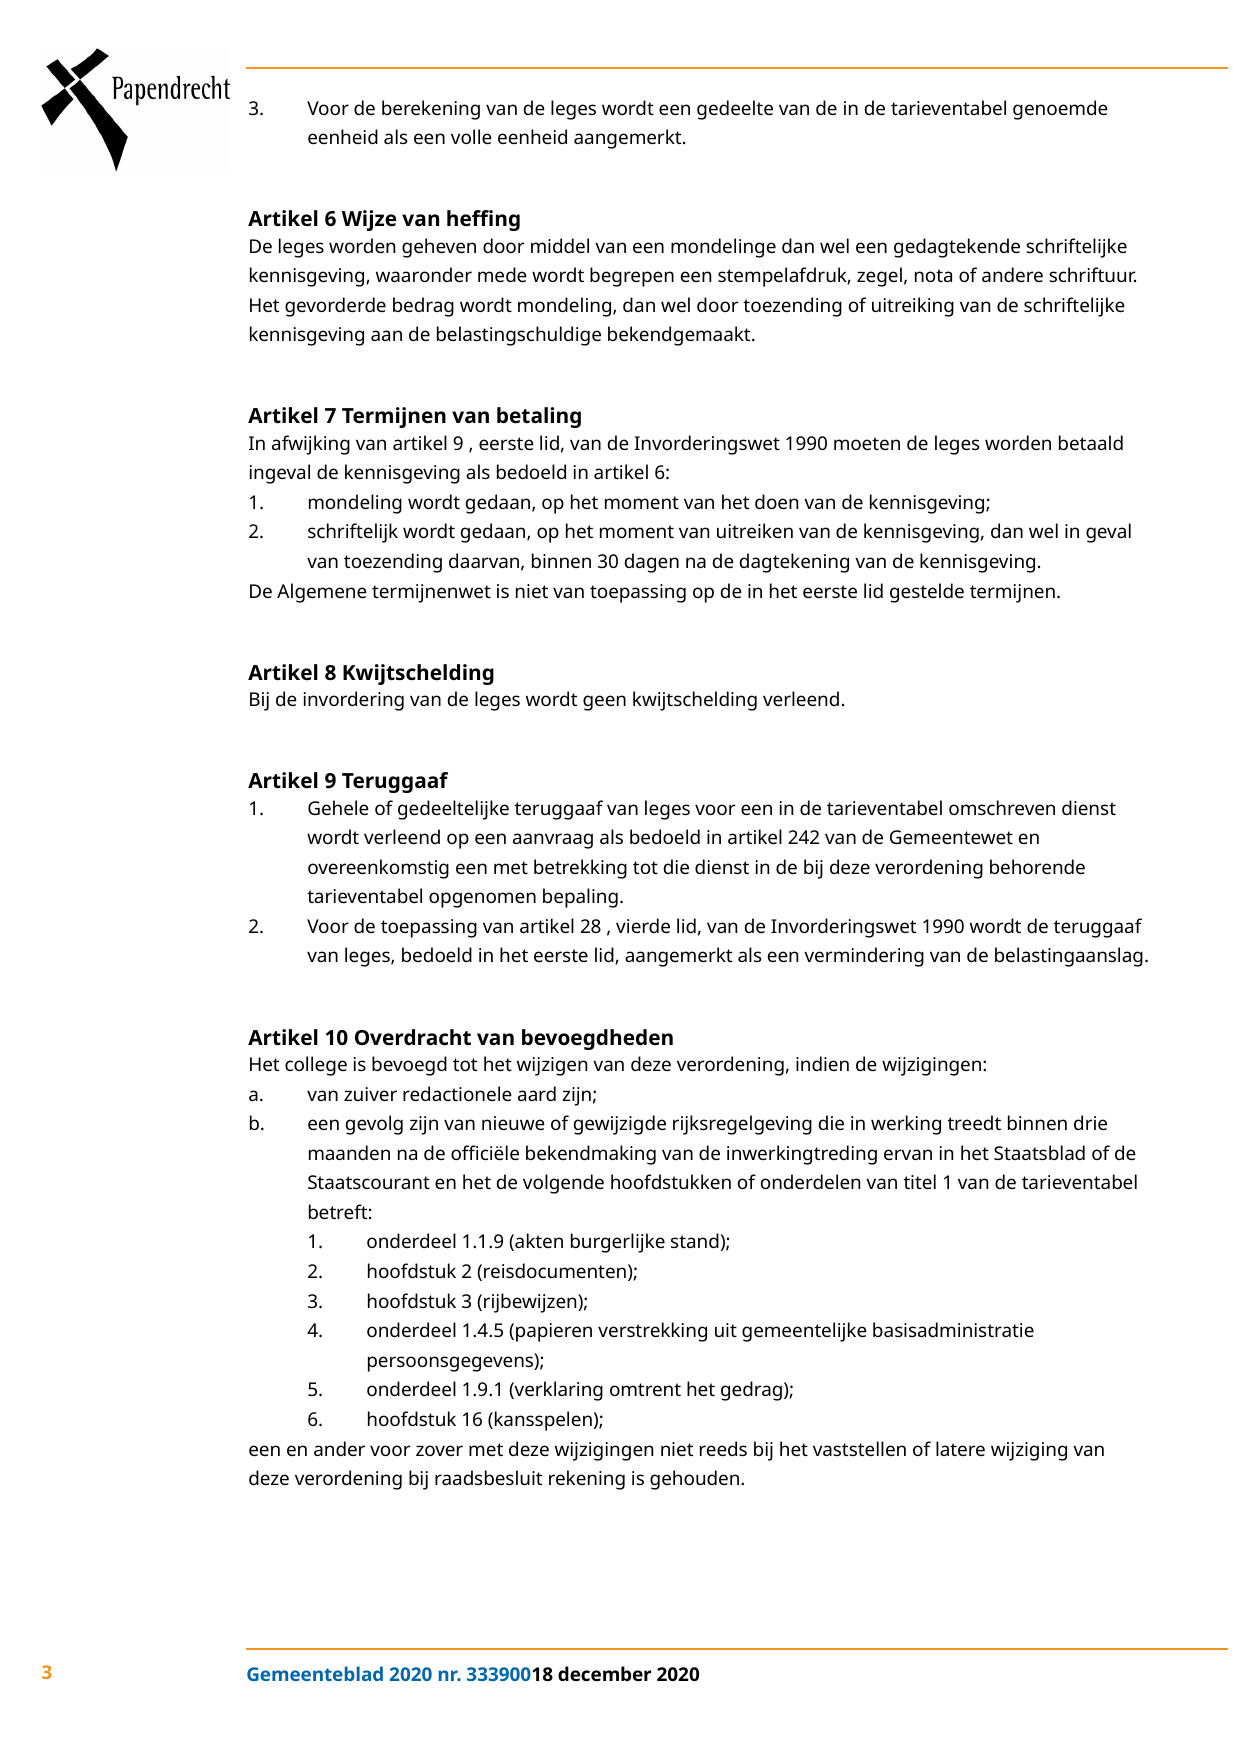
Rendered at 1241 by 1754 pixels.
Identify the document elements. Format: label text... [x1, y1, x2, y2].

list onderdeel 1.9.1 (verklaring omtrent het gedrag); [307, 1377, 1152, 1402]
text In afwijking van artikel 9 , eerste lid, van de Invorderingswet 1990 moeten de leges worden betaald ingeval de kennisgeving als bedoeld in artikel 6: [248, 430, 1152, 485]
list hoofdstuk 3 (rijbewijzen); [307, 1288, 1152, 1313]
list Voor de toepassing van artikel 28 , vierde lid, van de Invorderingswet 1990 wordt de teruggaaf van leges, bedoeld in het eerste lid, aangemerkt als een vermindering van de belastingaanslag. [248, 913, 1152, 968]
text een en ander voor zover met deze wijzigingen niet reeds bij het vaststellen of latere wijziging van deze verordening bij raadsbesluit rekening is gehouden. [248, 1436, 1152, 1491]
list Gehele of gedeeltelijke teruggaaf van leges voor een in de tarieventabel omschreven dienst wordt verleend op een aanvraag als bedoeld in artikel 242 van de Gemeentewet en overeenkomstig een met betrekking tot die dienst in de bij deze verordening behorende tarieventabel opgenomen bepaling. [248, 795, 1152, 909]
text De Algemene termijnenwet is niet van toepassing op de in het eerste lid gestelde termijnen. [248, 578, 1152, 604]
list Voor de berekening van de leges wordt een gedeelte van de in de tarieventabel genoemde eenheid als een volle eenheid aangemerkt. [248, 95, 1152, 150]
text De leges worden geheven door middel van een mondelinge dan wel een gedagtekende schriftelijke kennisgeving, waaronder mede wordt begrepen een stempelafdruk, zegel, nota of andere schriftuur. Het gevorderde bedrag wordt mondeling, dan wel door toezending of uitreiking van de schriftelijke kennisgeving aan de belastingschuldige bekendgemaakt. [248, 233, 1152, 347]
text Artikel 10 Overdracht van bevoegdheden [248, 1023, 1152, 1051]
list mondeling wordt gedaan, op het moment van het doen van de kennisgeving; [248, 489, 1152, 515]
list van zuiver redactionele aard zijn; [248, 1081, 1152, 1106]
text Artikel 7 Termijnen van betaling [248, 402, 1152, 430]
list schriftelijk wordt gedaan, op het moment van uitreiken van de kennisgeving, dan wel in geval van toezending daarvan, binnen 30 dagen na de dagtekening van de kennisgeving. [248, 519, 1152, 574]
text Artikel 8 Kwijtschelding [248, 658, 1152, 686]
text Het college is bevoegd tot het wijzigen van deze verordening, indien de wijzigingen: [248, 1051, 1152, 1077]
text Bij de invordering van de leges wordt geen kwijtschelding verleend. [248, 686, 1152, 712]
text Artikel 6 Wijze van heffing [248, 204, 1152, 233]
text Artikel 9 Teruggaaf [248, 766, 1152, 795]
list onderdeel 1.1.9 (akten burgerlijke stand); [307, 1229, 1152, 1254]
list een gevolg zijn van nieuwe of gewijzigde rijksregelgeving die in werking treedt binnen drie maanden na de officiële bekendmaking van de inwerkingtreding ervan in het Staatsblad of de Staatscourant en het de volgende hoofdstukken of onderdelen van titel 1 van de tarieventabel betreft: [248, 1110, 1152, 1225]
list hoofdstuk 16 (kansspelen); [307, 1406, 1152, 1432]
list onderdeel 1.4.5 (papieren verstrekking uit gemeentelijke basisadministratie persoonsgegevens); [307, 1317, 1152, 1373]
picture [41, 47, 231, 172]
list hoofdstuk 2 (reisdocumenten); [307, 1258, 1152, 1284]
